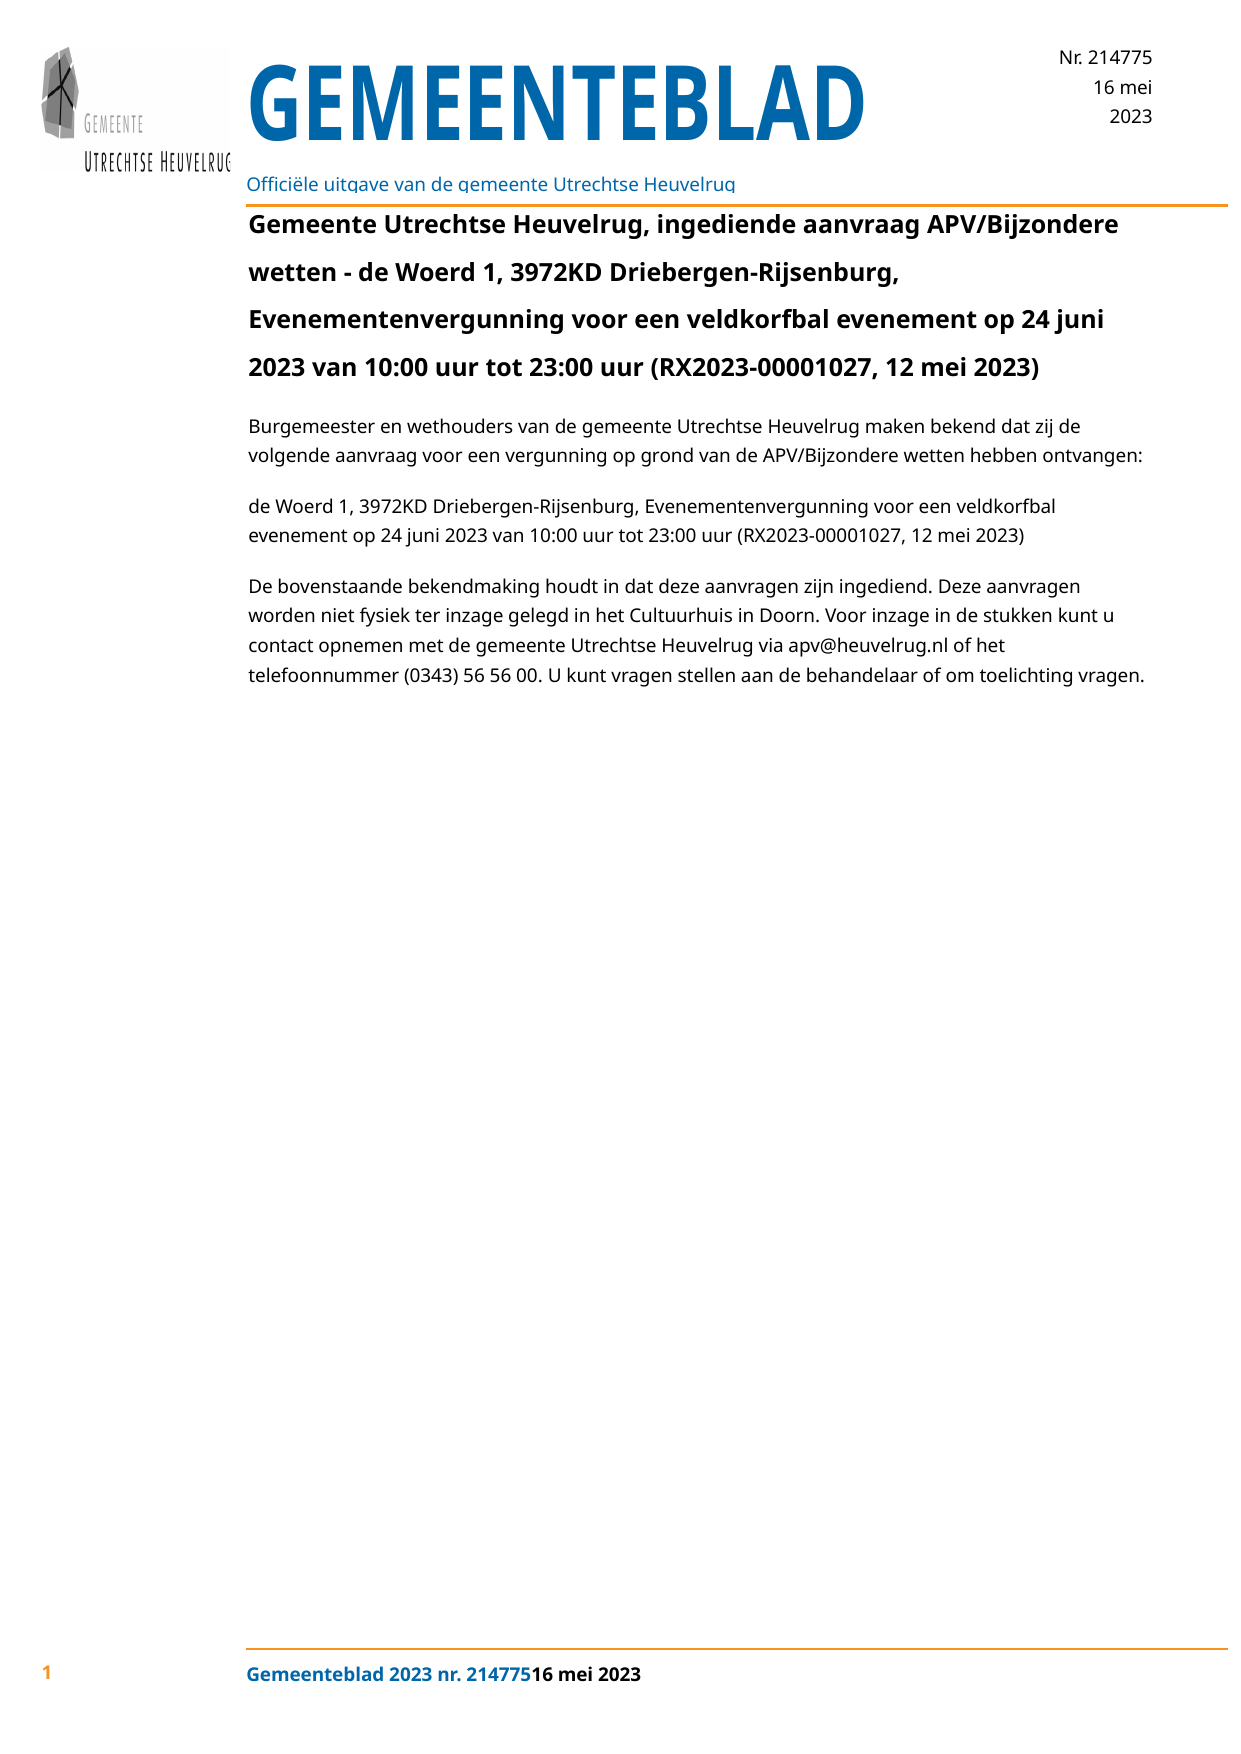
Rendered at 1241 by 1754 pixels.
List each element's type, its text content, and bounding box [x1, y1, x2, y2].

text de Woerd 1, 3972KD Driebergen-Rijsenburg, Evenementenvergunning voor een veldkorfbal evenement op 24 juni 2023 van 10:00 uur tot 23:00 uur (RX2023-00001027, 12 mei 2023) [248, 493, 1152, 548]
text Gemeente Utrechtse Heuvelrug, ingediende aanvraag APV/Bijzondere wetten - de Woerd 1, 3972KD Driebergen-Rijsenburg, Evenementenvergunning voor een veldkorfbal evenement op 24 juni 2023 van 10:00 uur tot 23:00 uur (RX2023-00001027, 12 mei 2023) [248, 207, 1152, 384]
text Burgemeester en wethouders van de gemeente Utrechtse Heuvelrug maken bekend dat zij de volgende aanvraag voor een vergunning op grond van de APV/Bijzondere wetten hebben ontvangen: [248, 413, 1152, 468]
text De bovenstaande bekendmaking houdt in dat deze aanvragen zijn ingediend. Deze aanvragen worden niet fysiek ter inzage gelegd in het Cultuurhuis in Doorn. Voor inzage in de stukken kunt u contact opnemen met de gemeente Utrechtse Heuvelrug via apv@heuvelrug.nl of het telefoonnummer (0343) 56 56 00. U kunt vragen stellen aan de behandelaar of om toelichting vragen. [248, 573, 1152, 688]
picture [41, 47, 231, 172]
